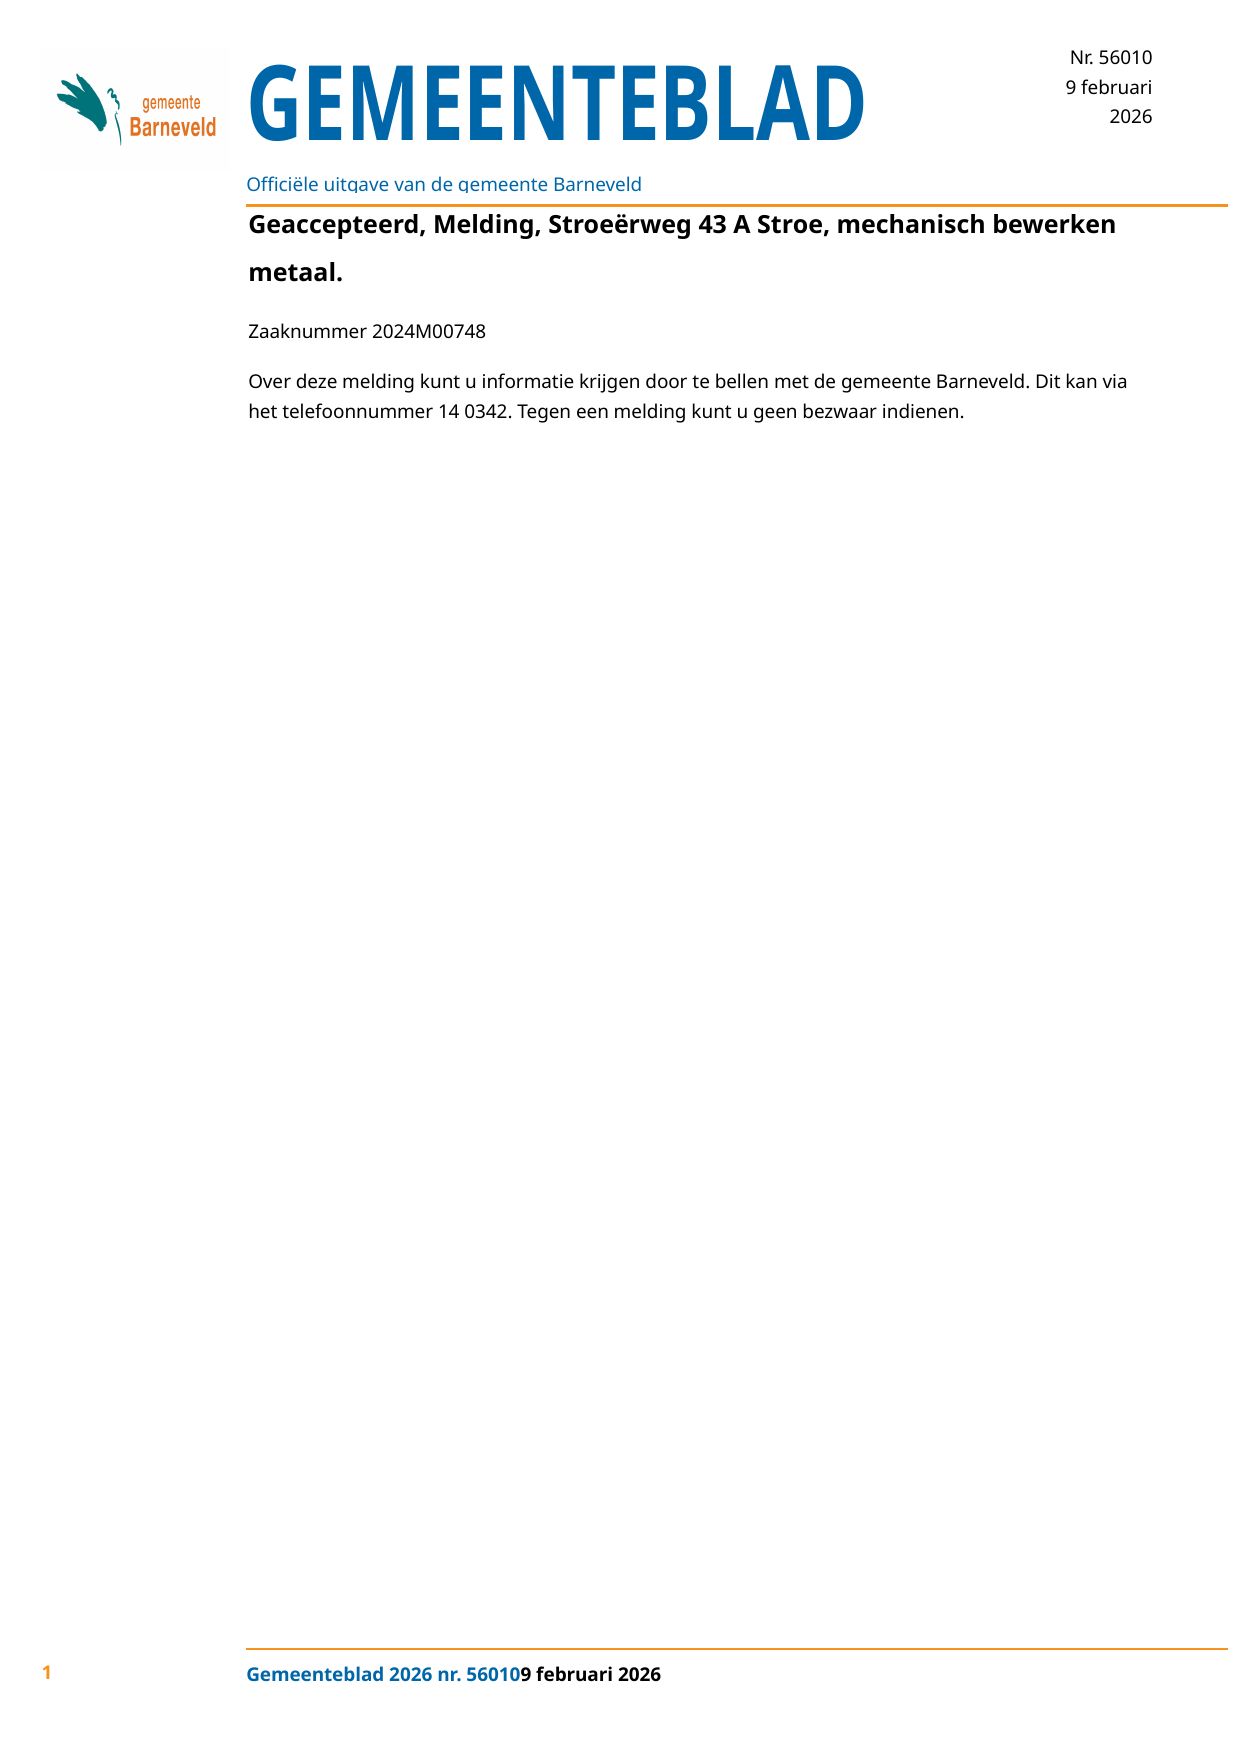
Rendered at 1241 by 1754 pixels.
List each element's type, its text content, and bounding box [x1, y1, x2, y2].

text Over deze melding kunt u informatie krijgen door te bellen met de gemeente Barneveld. Dit kan via het telefoonnummer 14 0342. Tegen een melding kunt u geen bezwaar indienen. [248, 368, 1152, 424]
text Geaccepteerd, Melding, Stroeërweg 43 A Stroe, mechanisch bewerken metaal. [248, 207, 1152, 288]
picture [41, 47, 231, 172]
text Zaaknummer 2024M00748 [248, 318, 1152, 344]
